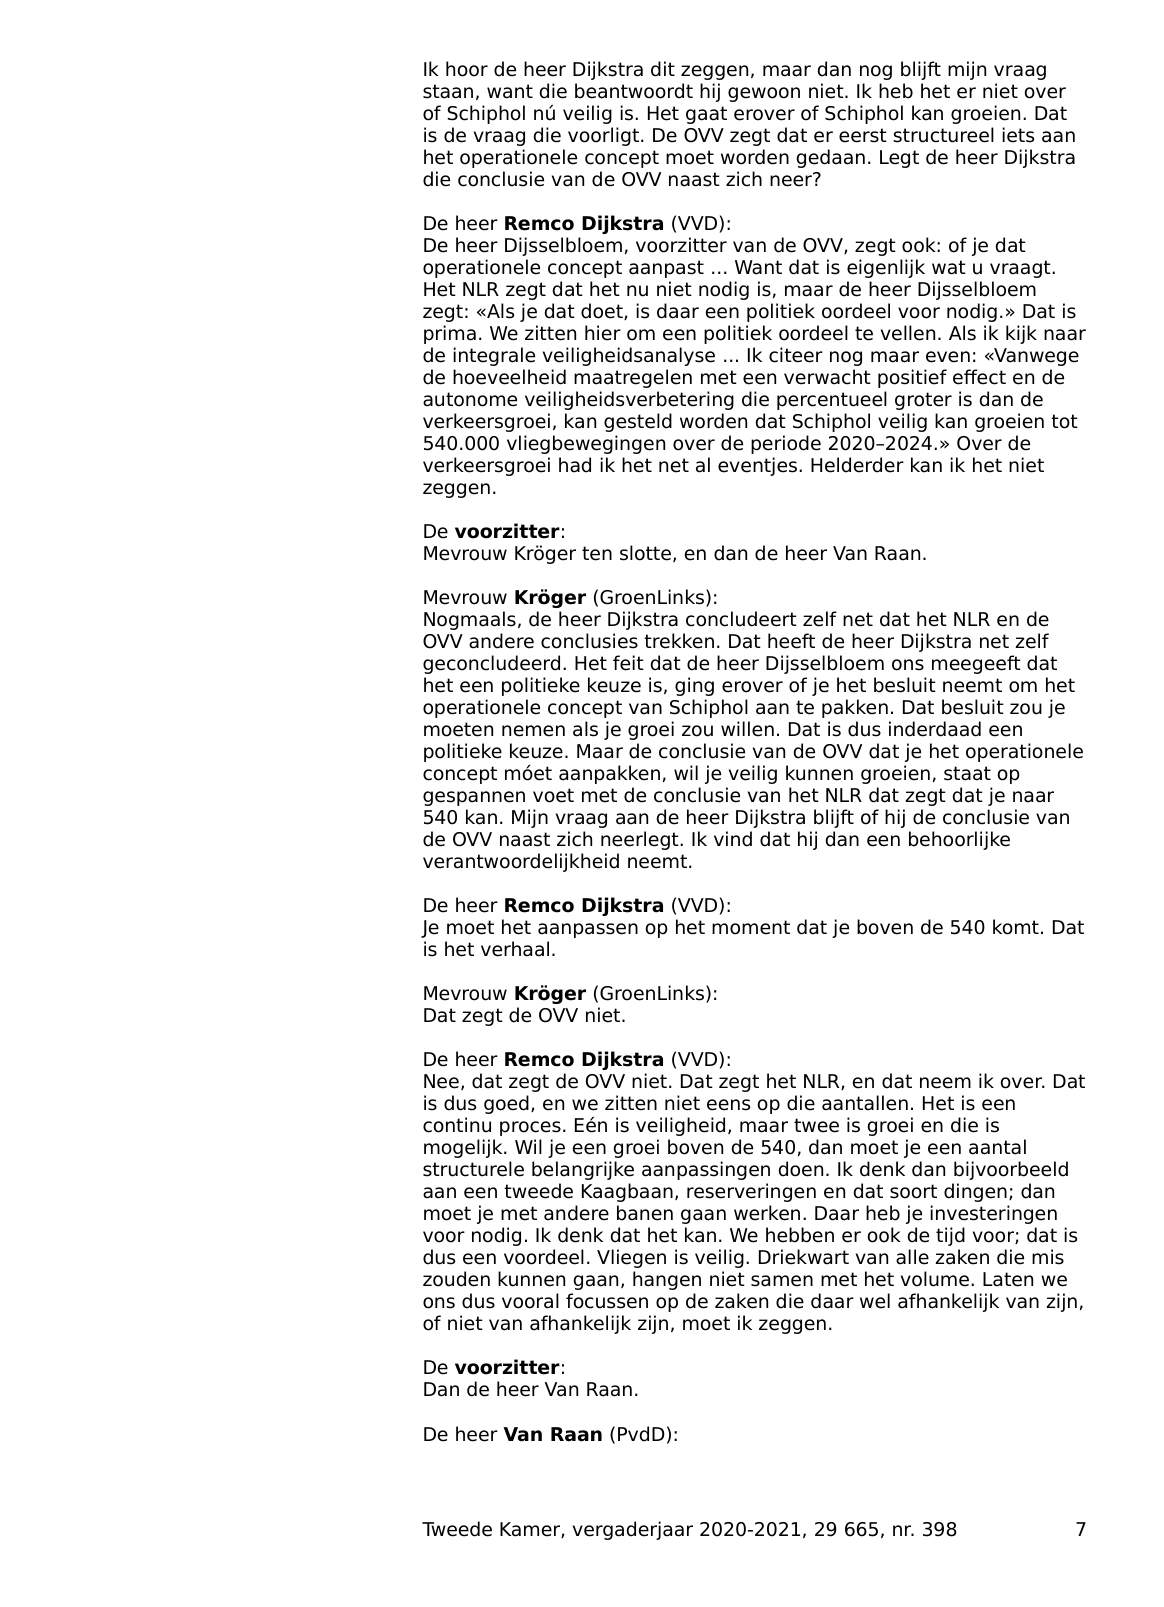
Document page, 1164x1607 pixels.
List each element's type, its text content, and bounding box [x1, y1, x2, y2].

text De heer Remco Dijkstra (VVD): [422, 1049, 1087, 1071]
text Mevrouw Kröger ten slotte, en dan de heer Van Raan. [422, 543, 1087, 565]
text Nee, dat zegt de OVV niet. Dat zegt het NLR, en dat neem ik over. Dat is dus goed, en we zitten niet eens op die aantallen. Het is een continu proces. Eén is veiligheid, maar twee is groei en die is mogelijk. Wil je een groei boven de 540, dan moet je een aantal structurele belangrijke aanpassingen doen. Ik denk dan bijvoorbeeld aan een tweede Kaagbaan, reserveringen en dat soort dingen; dan moet je met andere banen gaan werken. Daar heb je investeringen voor nodig. Ik denk dat het kan. We hebben er ook de tijd voor; dat is dus een voordeel. Vliegen is veilig. Driekwart van alle zaken die mis zouden kunnen gaan, hangen niet samen met het volume. Laten we ons dus vooral focussen op de zaken die daar wel afhankelijk van zijn, of niet van afhankelijk zijn, moet ik zeggen. [422, 1071, 1087, 1335]
text De voorzitter: [422, 521, 1087, 543]
text De voorzitter: [422, 1357, 1087, 1379]
text De heer Remco Dijkstra (VVD): [422, 895, 1087, 917]
text De heer Remco Dijkstra (VVD): [422, 213, 1087, 235]
text Ik hoor de heer Dijkstra dit zeggen, maar dan nog blijft mijn vraag staan, want die beantwoordt hij gewoon niet. Ik heb het er niet over of Schiphol nú veilig is. Het gaat erover of Schiphol kan groeien. Dat is de vraag die voorligt. De OVV zegt dat er eerst structureel iets aan het operationele concept moet worden gedaan. Legt de heer Dijkstra die conclusie van de OVV naast zich neer? [422, 59, 1087, 191]
text Dan de heer Van Raan. [422, 1379, 1087, 1401]
text Je moet het aanpassen op het moment dat je boven de 540 komt. Dat is het verhaal. [422, 917, 1087, 961]
text De heer Dijsselbloem, voorzitter van de OVV, zegt ook: of je dat operationele concept aanpast ... Want dat is eigenlijk wat u vraagt. Het NLR zegt dat het nu niet nodig is, maar de heer Dijsselbloem zegt: «Als je dat doet, is daar een politiek oordeel voor nodig.» Dat is prima. We zitten hier om een politiek oordeel te vellen. Als ik kijk naar de integrale veiligheidsanalyse ... Ik citeer nog maar even: «Vanwege de hoeveelheid maatregelen met een verwacht positief effect en de autonome veiligheidsverbetering die percentueel groter is dan de verkeersgroei, kan gesteld worden dat Schiphol veilig kan groeien tot 540.000 vliegbewegingen over de periode 2020–2024.» Over de verkeersgroei had ik het net al eventjes. Helderder kan ik het niet zeggen. [422, 235, 1087, 499]
text Dat zegt de OVV niet. [422, 1005, 1087, 1027]
text Mevrouw Kröger (GroenLinks): [422, 983, 1087, 1005]
text Nogmaals, de heer Dijkstra concludeert zelf net dat het NLR en de OVV andere conclusies trekken. Dat heeft de heer Dijkstra net zelf geconcludeerd. Het feit dat de heer Dijsselbloem ons meegeeft dat het een politieke keuze is, ging erover of je het besluit neemt om het operationele concept van Schiphol aan te pakken. Dat besluit zou je moeten nemen als je groei zou willen. Dat is dus inderdaad een politieke keuze. Maar de conclusie van de OVV dat je het operationele concept móet aanpakken, wil je veilig kunnen groeien, staat op gespannen voet met de conclusie van het NLR dat zegt dat je naar 540 kan. Mijn vraag aan de heer Dijkstra blijft of hij de conclusie van de OVV naast zich neerlegt. Ik vind dat hij dan een behoorlijke verantwoordelijkheid neemt. [422, 609, 1087, 873]
text De heer Van Raan (PvdD): [422, 1423, 1087, 1445]
text Mevrouw Kröger (GroenLinks): [422, 587, 1087, 609]
